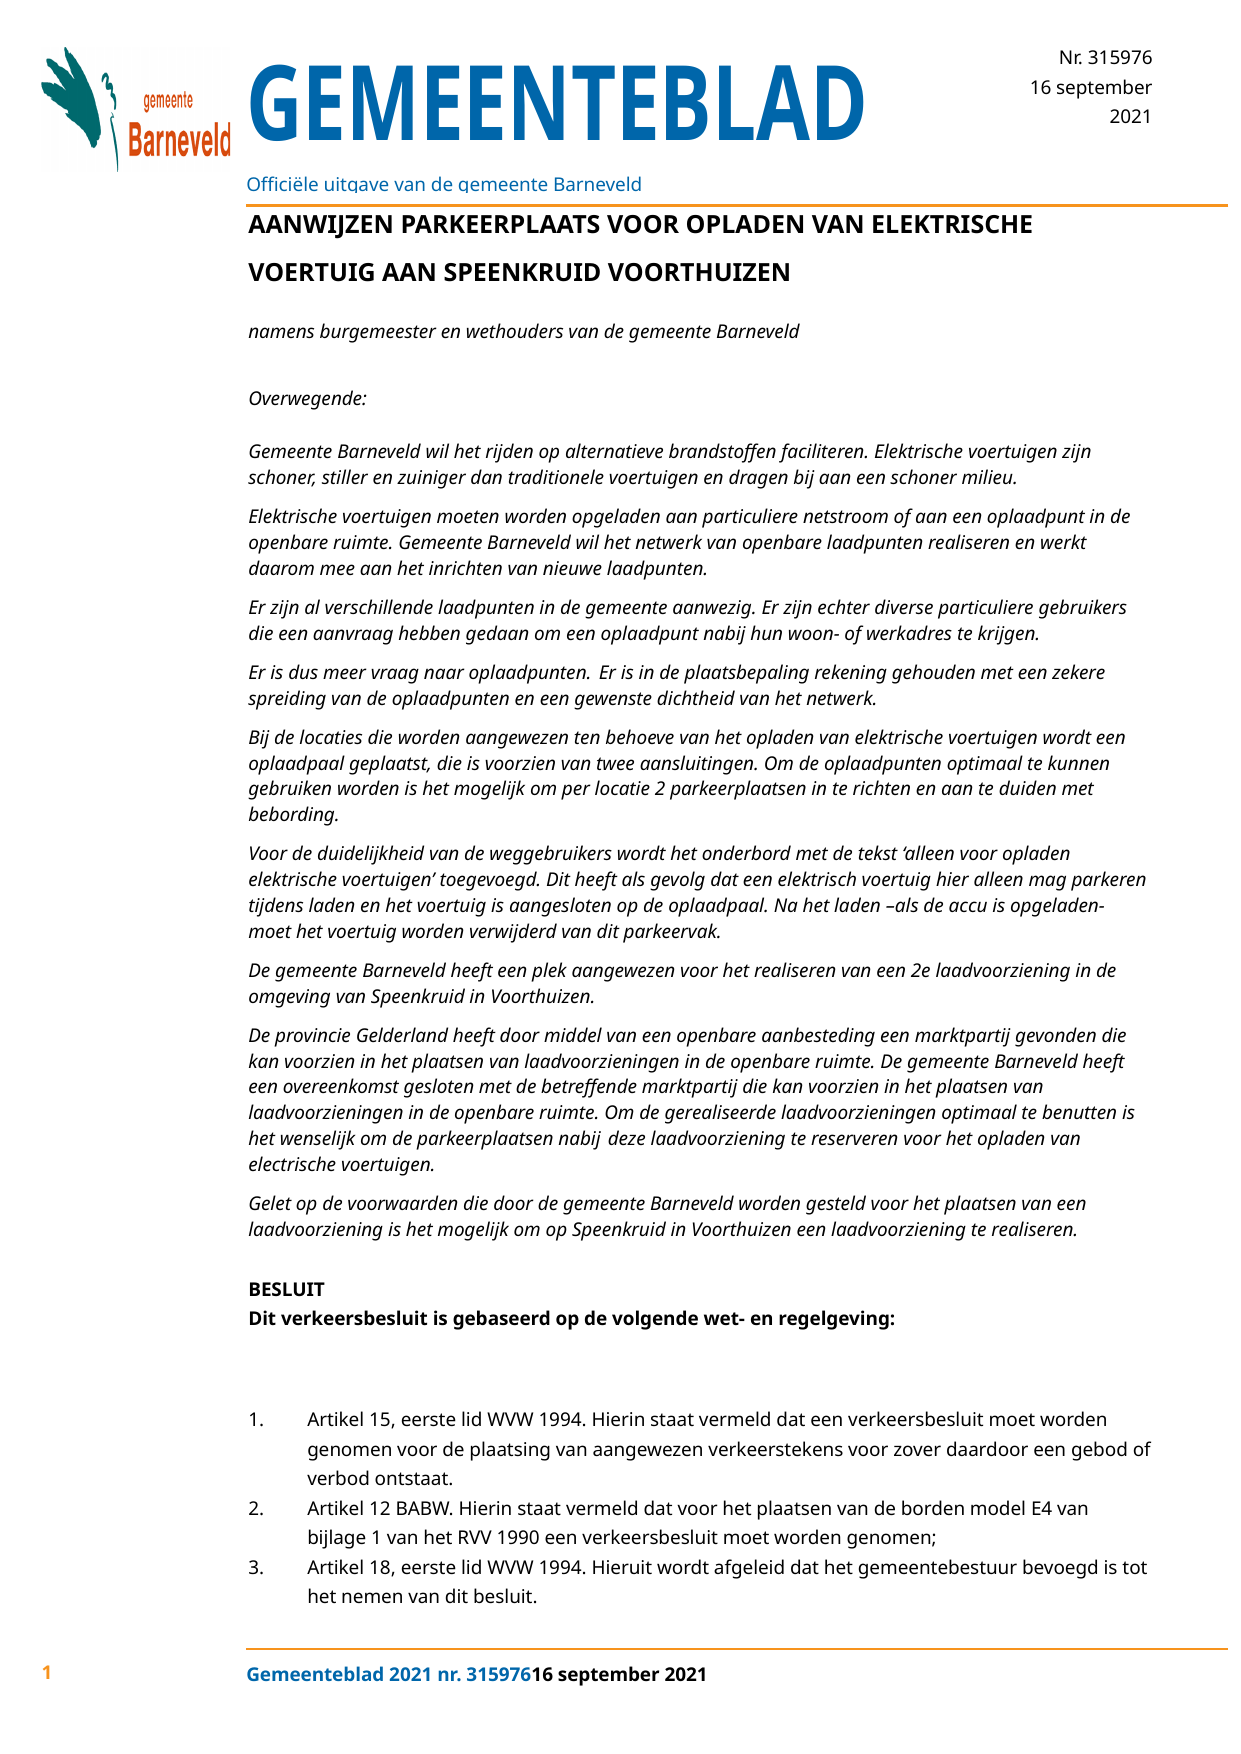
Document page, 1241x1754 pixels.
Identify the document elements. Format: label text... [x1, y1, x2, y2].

text Gelet op de voorwaarden die door de gemeente Barneveld worden gesteld voor het plaatsen van een laadvoorziening is het mogelijk om op Speenkruid in Voorthuizen een laadvoorziening te realiseren. [248, 1190, 1152, 1241]
text Bij de locaties die worden aangewezen ten behoeve van het opladen van elektrische voertuigen wordt een oplaadpaal geplaatst, die is voorzien van twee aansluitingen. Om de oplaadpunten optimaal te kunnen gebruiken worden is het mogelijk om per locatie 2 parkeerplaatsen in te richten en aan te duiden met bebording. [248, 724, 1152, 827]
text BESLUIT [248, 1276, 1152, 1302]
text De provincie Gelderland heeft door middel van een openbare aanbesteding een marktpartij gevonden die kan voorzien in het plaatsen van laadvoorzieningen in de openbare ruimte. De gemeente Barneveld heeft een overeenkomst gesloten met de betreffende marktpartij die kan voorzien in het plaatsen van laadvoorzieningen in de openbare ruimte. Om de gerealiseerde laadvoorzieningen optimaal te benutten is het wenselijk om de parkeerplaatsen nabij deze laadvoorziening te reserveren voor het opladen van electrische voertuigen. [248, 1022, 1152, 1176]
picture [41, 47, 231, 172]
text Gemeente Barneveld wil het rijden op alternatieve brandstoffen faciliteren. Elektrische voertuigen zijn schoner, stiller en zuiniger dan traditionele voertuigen en dragen bij aan een schoner milieu. [248, 438, 1152, 490]
list Artikel 12 BABW. Hierin staat vermeld dat voor het plaatsen van de borden model E4 van bijlage 1 van het RVV 1990 een verkeersbesluit moet worden genomen; [248, 1495, 1152, 1550]
text Voor de duidelijkheid van de weggebruikers wordt het onderbord met de tekst ‘alleen voor opladen elektrische voertuigen’ toegevoegd. Dit heeft als gevolg dat een elektrisch voertuig hier alleen mag parkeren tijdens laden en het voertuig is aangesloten op de oplaadpaal. Na het laden –als de accu is opgeladen- moet het voertuig worden verwijderd van dit parkeervak. [248, 841, 1152, 943]
text Er zijn al verschillende laadpunten in de gemeente aanwezig. Er zijn echter diverse particuliere gebruikers die een aanvraag hebben gedaan om een oplaadpunt nabij hun woon- of werkadres te krijgen. [248, 594, 1152, 646]
text Elektrische voertuigen moeten worden opgeladen aan particuliere netstroom of aan een oplaadpunt in de openbare ruimte. Gemeente Barneveld wil het netwerk van openbare laadpunten realiseren en werkt daarom mee aan het inrichten van nieuwe laadpunten. [248, 503, 1152, 581]
text De gemeente Barneveld heeft een plek aangewezen voor het realiseren van een 2e laadvoorziening in de omgeving van Speenkruid in Voorthuizen. [248, 957, 1152, 1008]
list Artikel 15, eerste lid WVW 1994. Hierin staat vermeld dat een verkeersbesluit moet worden genomen voor de plaatsing van aangewezen verkeerstekens voor zover daardoor een gebod of verbod ontstaat. [248, 1406, 1152, 1491]
text namens burgemeester en wethouders van de gemeente Barneveld [248, 318, 1152, 344]
text AANWIJZEN PARKEERPLAATS VOOR OPLADEN VAN ELEKTRISCHE VOERTUIG AAN SPEENKRUID VOORTHUIZEN [248, 207, 1152, 288]
list Artikel 18, eerste lid WVW 1994. Hieruit wordt afgeleid dat het gemeentebestuur bevoegd is tot het nemen van dit besluit. [248, 1554, 1152, 1609]
text Overwegende: [248, 386, 1152, 411]
text Er is dus meer vraag naar oplaadpunten. Er is in de plaatsbepaling rekening gehouden met een zekere spreiding van de oplaadpunten en een gewenste dichtheid van het netwerk. [248, 659, 1152, 711]
text Dit verkeersbesluit is gebaseerd op de volgende wet- en regelgeving: [248, 1305, 1152, 1331]
